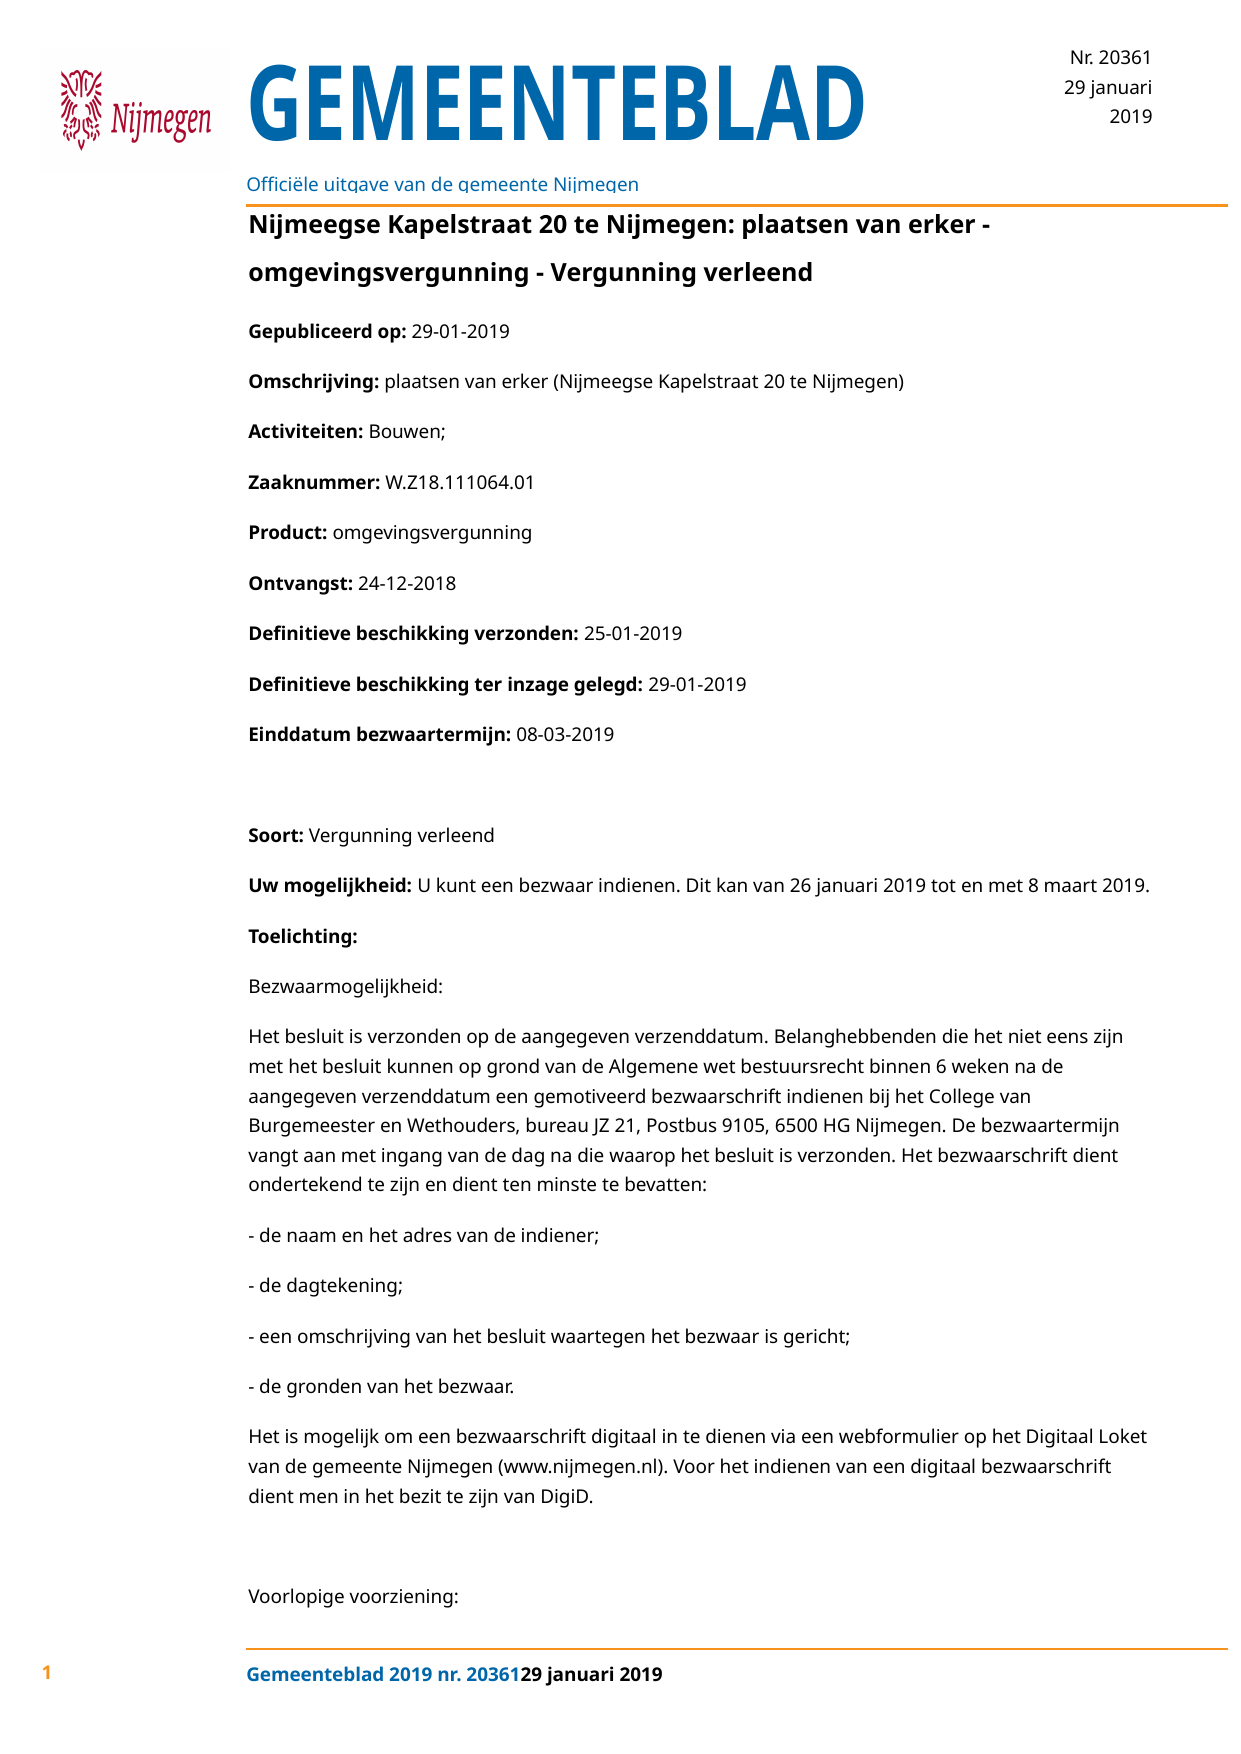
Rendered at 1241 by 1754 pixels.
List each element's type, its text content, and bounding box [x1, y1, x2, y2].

text Bezwaarmogelijkheid: [248, 973, 1152, 999]
text Gepubliceerd op: 29-01-2019 [248, 318, 1152, 344]
text - de gronden van het bezwaar. [248, 1373, 1152, 1399]
text Toelichting: [248, 923, 1152, 949]
text Het is mogelijk om een bezwaarschrift digitaal in te dienen via een webformulier op het Digitaal Loket van de gemeente Nijmegen (www.nijmegen.nl). Voor het indienen van een digitaal bezwaarschrift dient men in het bezit te zijn van DigiD. [248, 1424, 1152, 1509]
text Het besluit is verzonden op de aangegeven verzenddatum. Belanghebbenden die het niet eens zijn met het besluit kunnen op grond van de Algemene wet bestuursrecht binnen 6 weken na de aangegeven verzenddatum een gemotiveerd bezwaarschrift indienen bij het College van Burgemeester en Wethouders, bureau JZ 21, Postbus 9105, 6500 HG Nijmegen. De bezwaartermijn vangt aan met ingang van de dag na die waarop het besluit is verzonden. Het bezwaarschrift dient ondertekend te zijn en dient ten minste te bevatten: [248, 1024, 1152, 1197]
text - de dagtekening; [248, 1272, 1152, 1298]
text Product: omgevingsvergunning [248, 519, 1152, 545]
text - een omschrijving van het besluit waartegen het bezwaar is gericht; [248, 1323, 1152, 1349]
text - de naam en het adres van de indiener; [248, 1222, 1152, 1248]
text Definitieve beschikking ter inzage gelegd: 29-01-2019 [248, 671, 1152, 697]
text Zaaknummer: W.Z18.111064.01 [248, 469, 1152, 495]
text Einddatum bezwaartermijn: 08-03-2019 [248, 721, 1152, 747]
text Omschrijving: plaatsen van erker (Nijmeegse Kapelstraat 20 te Nijmegen) [248, 368, 1152, 394]
text Uw mogelijkheid: U kunt een bezwaar indienen. Dit kan van 26 januari 2019 tot en met 8 maart 2019. [248, 872, 1152, 898]
text Definitieve beschikking verzonden: 25-01-2019 [248, 620, 1152, 646]
text Activiteiten: Bouwen; [248, 419, 1152, 444]
picture [41, 47, 231, 172]
text Ontvangst: 24-12-2018 [248, 570, 1152, 596]
text Soort: Vergunning verleend [248, 822, 1152, 848]
text Voorlopige voorziening: [248, 1584, 1152, 1609]
text Nijmeegse Kapelstraat 20 te Nijmegen: plaatsen van erker - omgevingsvergunning - Vergunning verleend [248, 207, 1152, 288]
